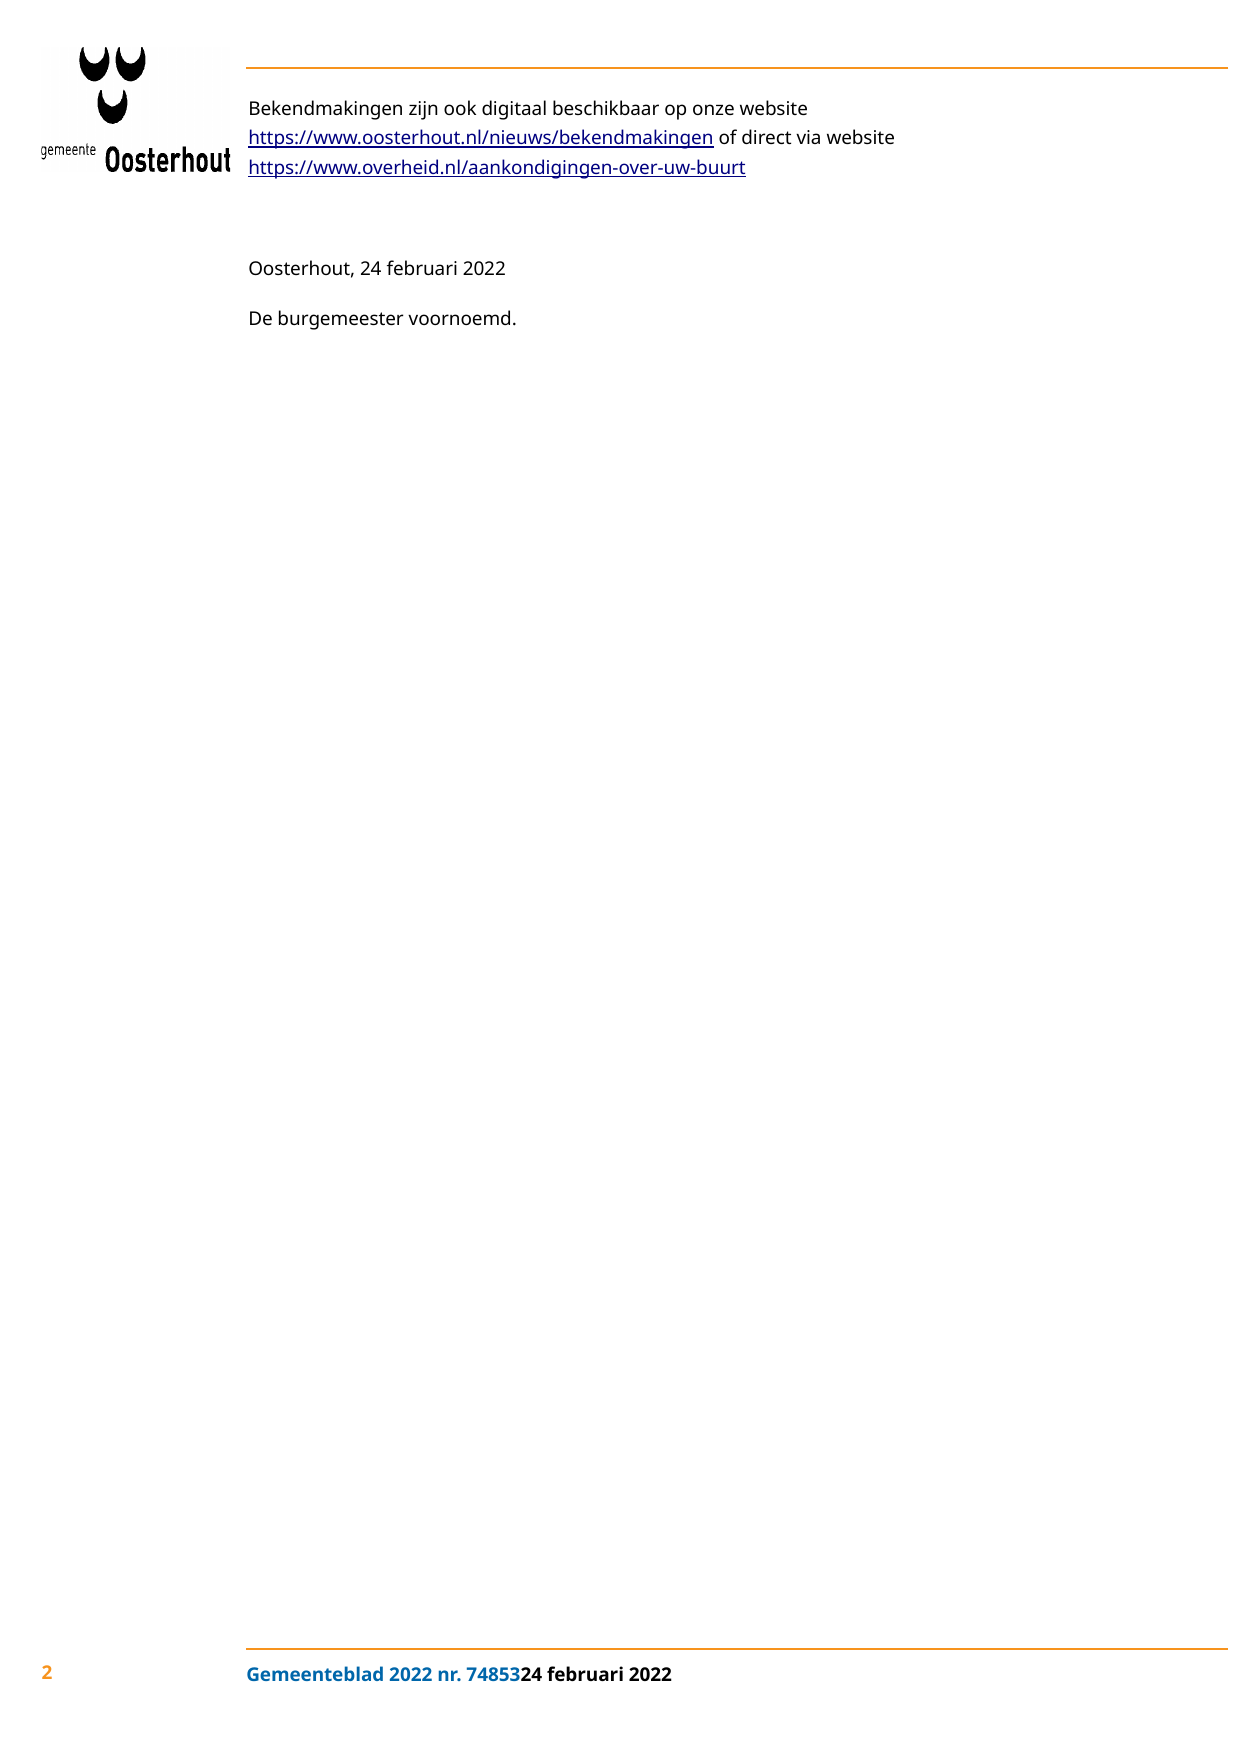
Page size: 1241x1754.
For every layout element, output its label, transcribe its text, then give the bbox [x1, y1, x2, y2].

text De burgemeester voornoemd. [248, 305, 1152, 331]
text Bekendmakingen zijn ook digitaal beschikbaar op onze website https://www.oosterhout.nl/nieuws/bekendmakingen of direct via website https://www.overheid.nl/aankondigingen-over-uw-buurt [248, 95, 1152, 180]
text Oosterhout, 24 februari 2022 [248, 255, 1152, 281]
picture [41, 47, 231, 172]
